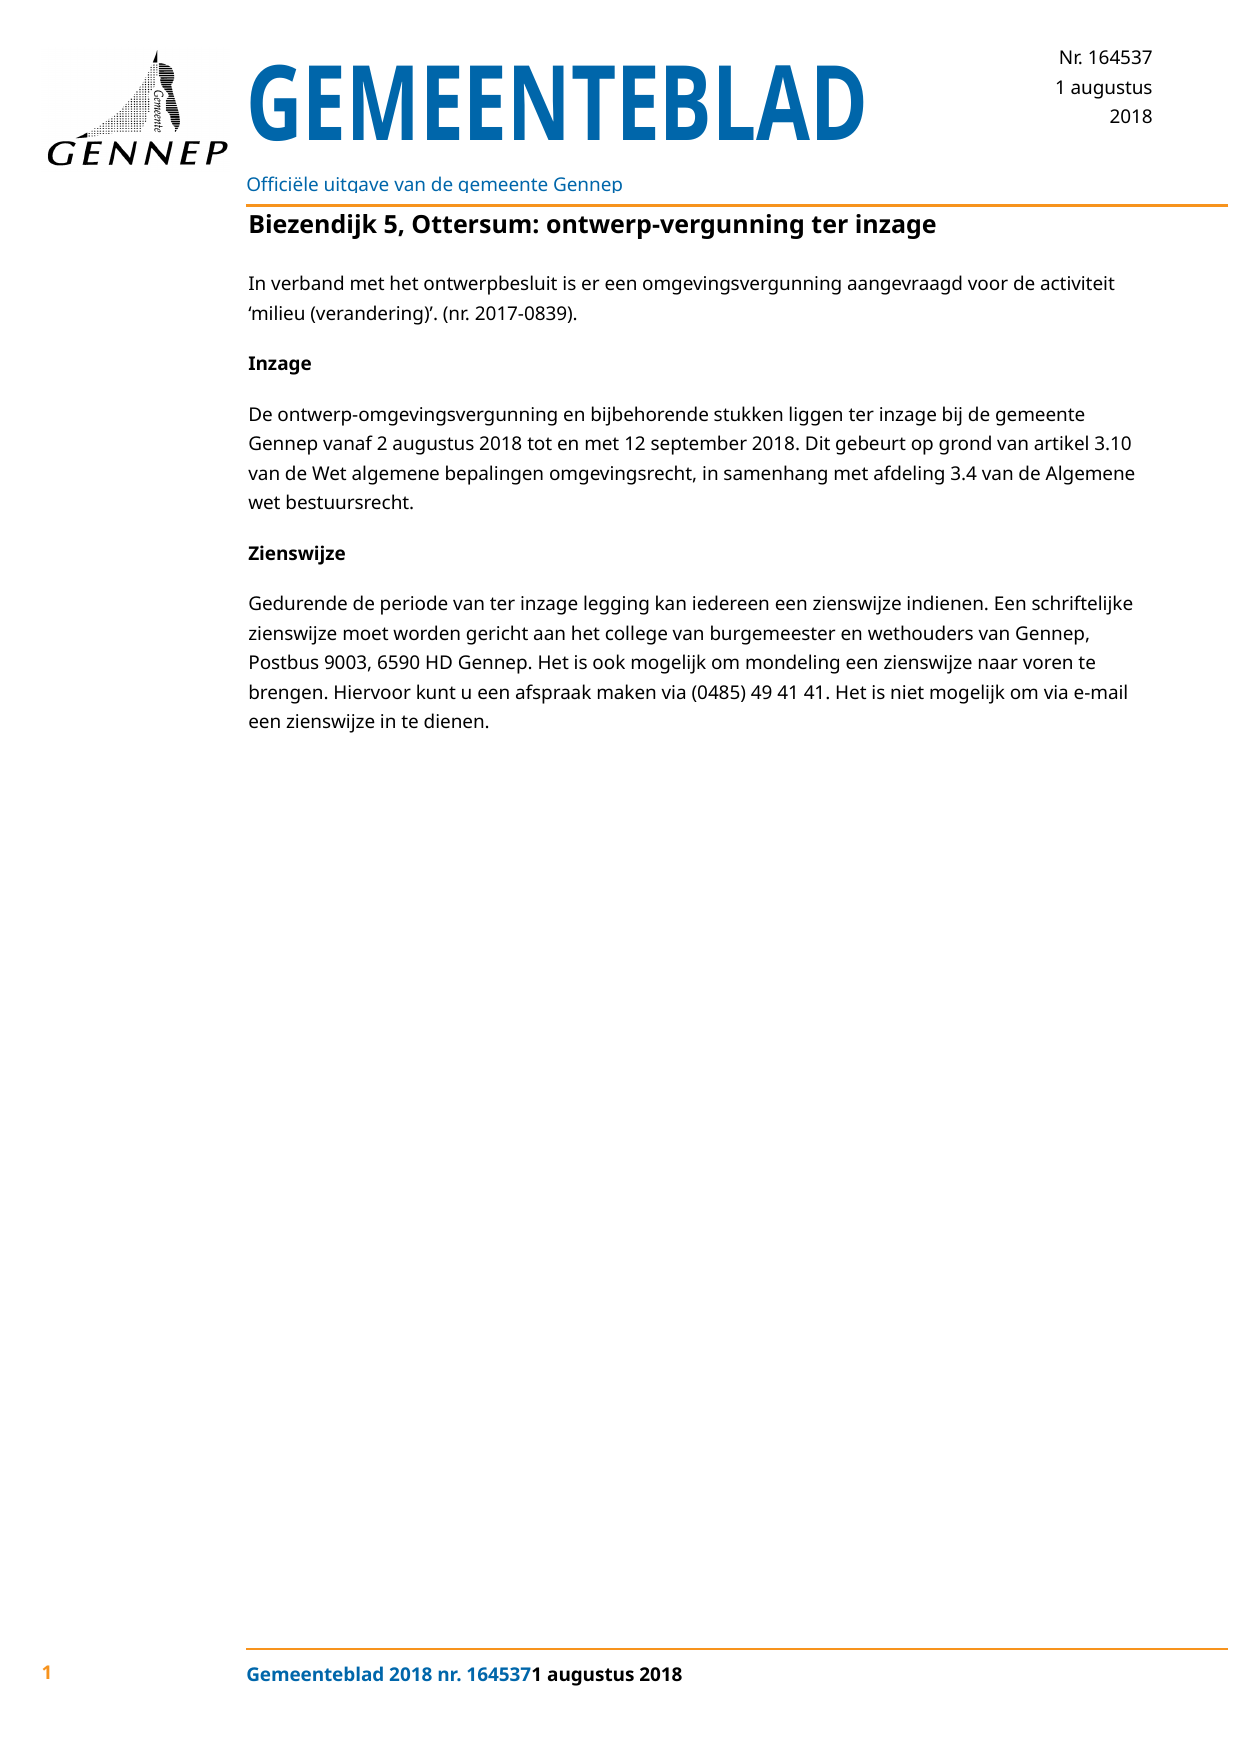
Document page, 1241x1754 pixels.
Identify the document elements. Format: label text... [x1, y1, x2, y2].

text Gedurende de periode van ter inzage legging kan iedereen een zienswijze indienen. Een schriftelijke zienswijze moet worden gericht aan het college van burgemeester en wethouders van Gennep, Postbus 9003, 6590 HD Gennep. Het is ook mogelijk om mondeling een zienswijze naar voren te brengen. Hiervoor kunt u een afspraak maken via (0485) 49 41 41. Het is niet mogelijk om via e-mail een zienswijze in te dienen. [248, 590, 1152, 734]
text Inzage [248, 350, 1152, 376]
picture [41, 47, 231, 172]
text Zienswijze [248, 540, 1152, 566]
text In verband met het ontwerpbesluit is er een omgevingsvergunning aangevraagd voor de activiteit ‘milieu (verandering)’. (nr. 2017-0839). [248, 270, 1152, 326]
text De ontwerp-omgevingsvergunning en bijbehorende stukken liggen ter inzage bij de gemeente Gennep vanaf 2 augustus 2018 tot en met 12 september 2018. Dit gebeurt op grond van artikel 3.10 van de Wet algemene bepalingen omgevingsrecht, in samenhang met afdeling 3.4 van de Algemene wet bestuursrecht. [248, 401, 1152, 515]
text Biezendijk 5, Ottersum: ontwerp-vergunning ter inzage [248, 207, 1152, 241]
